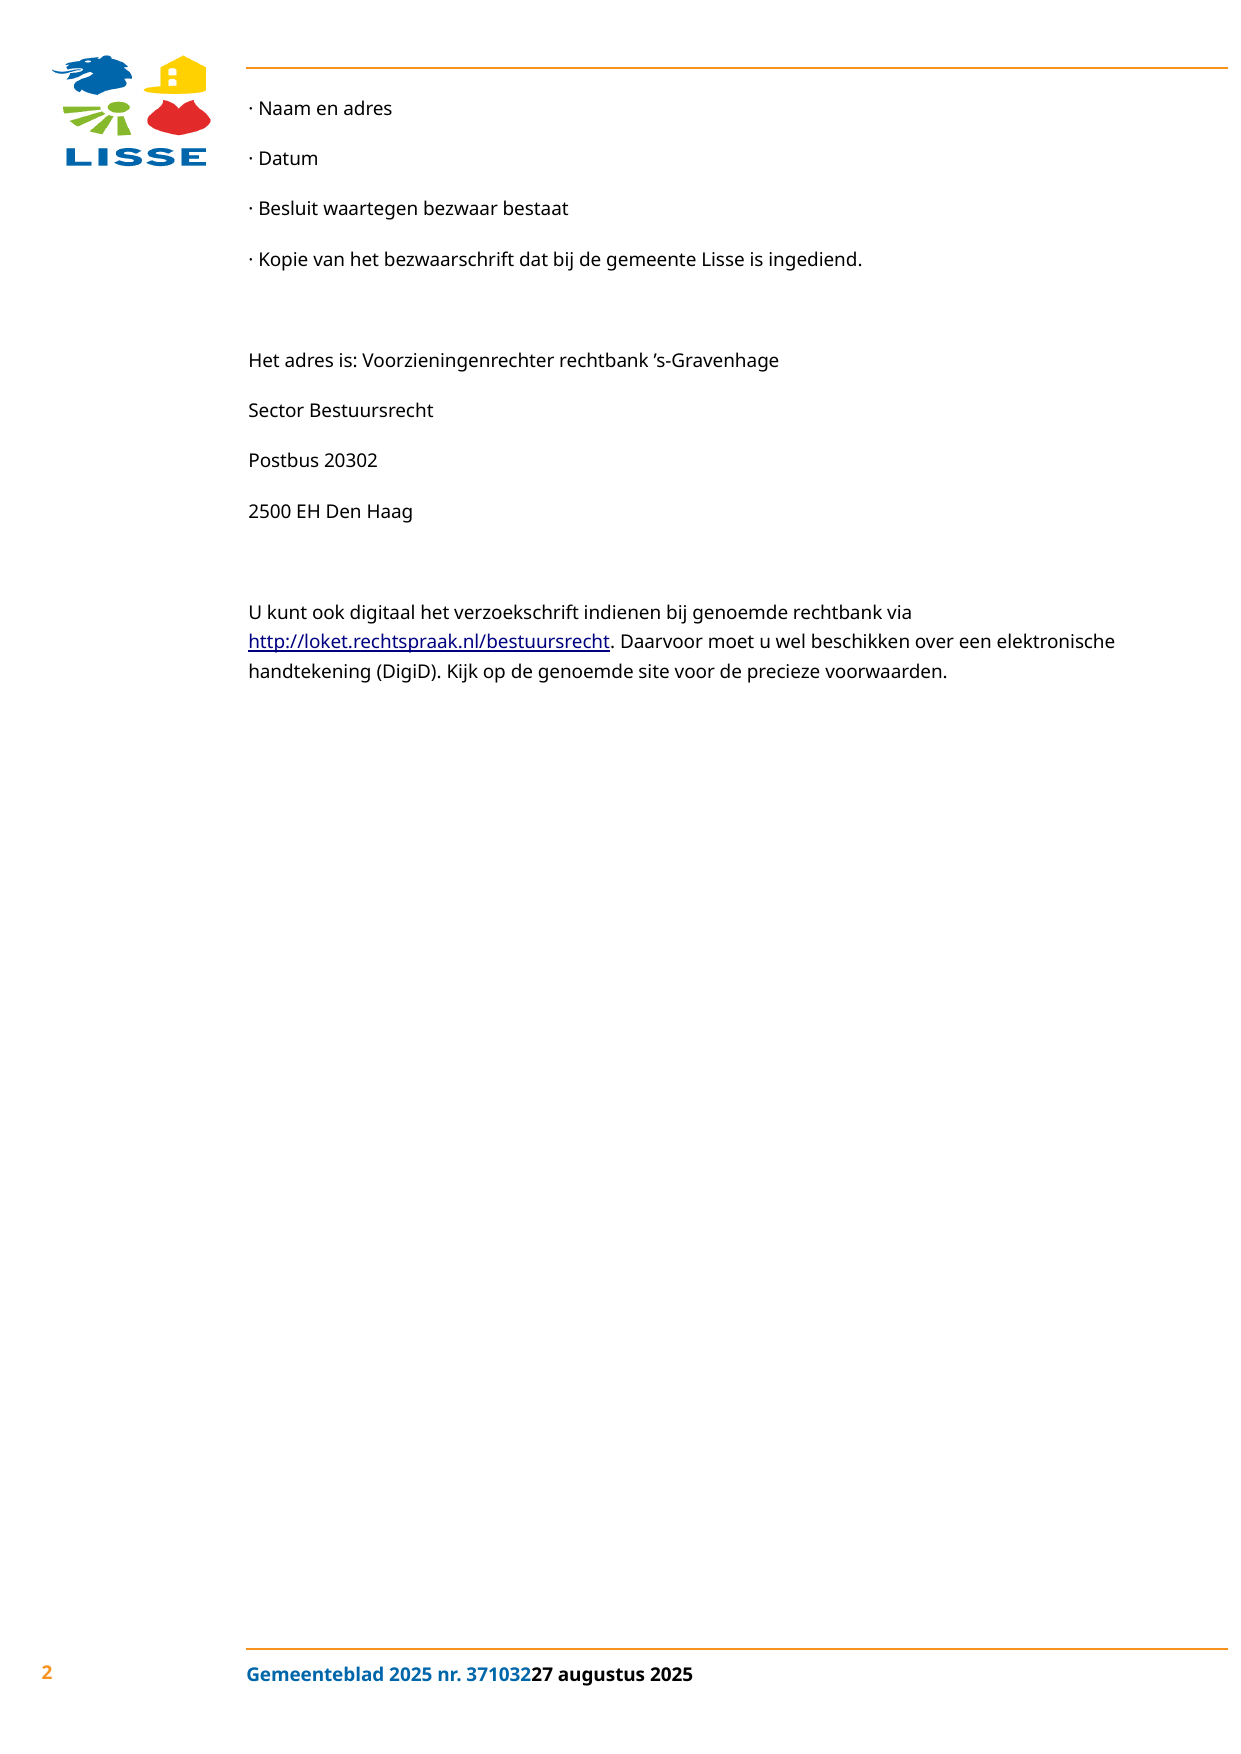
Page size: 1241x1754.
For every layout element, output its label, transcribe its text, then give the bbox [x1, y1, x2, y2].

text · Datum [248, 145, 1152, 171]
text Het adres is: Voorzieningenrechter rechtbank ’s-Gravenhage [248, 347, 1152, 373]
text U kunt ook digitaal het verzoekschrift indienen bij genoemde rechtbank via http://loket.rechtspraak.nl/bestuursrecht. Daarvoor moet u wel beschikken over een elektronische handtekening (DigiD). Kijk op de genoemde site voor de precieze voorwaarden. [248, 599, 1152, 684]
text · Besluit waartegen bezwaar bestaat [248, 196, 1152, 221]
text 2500 EH Den Haag [248, 498, 1152, 524]
text Postbus 20302 [248, 448, 1152, 473]
picture [41, 47, 231, 172]
text · Naam en adres [248, 95, 1152, 121]
text Sector Bestuursrecht [248, 397, 1152, 423]
text · Kopie van het bezwaarschrift dat bij de gemeente Lisse is ingediend. [248, 246, 1152, 272]
